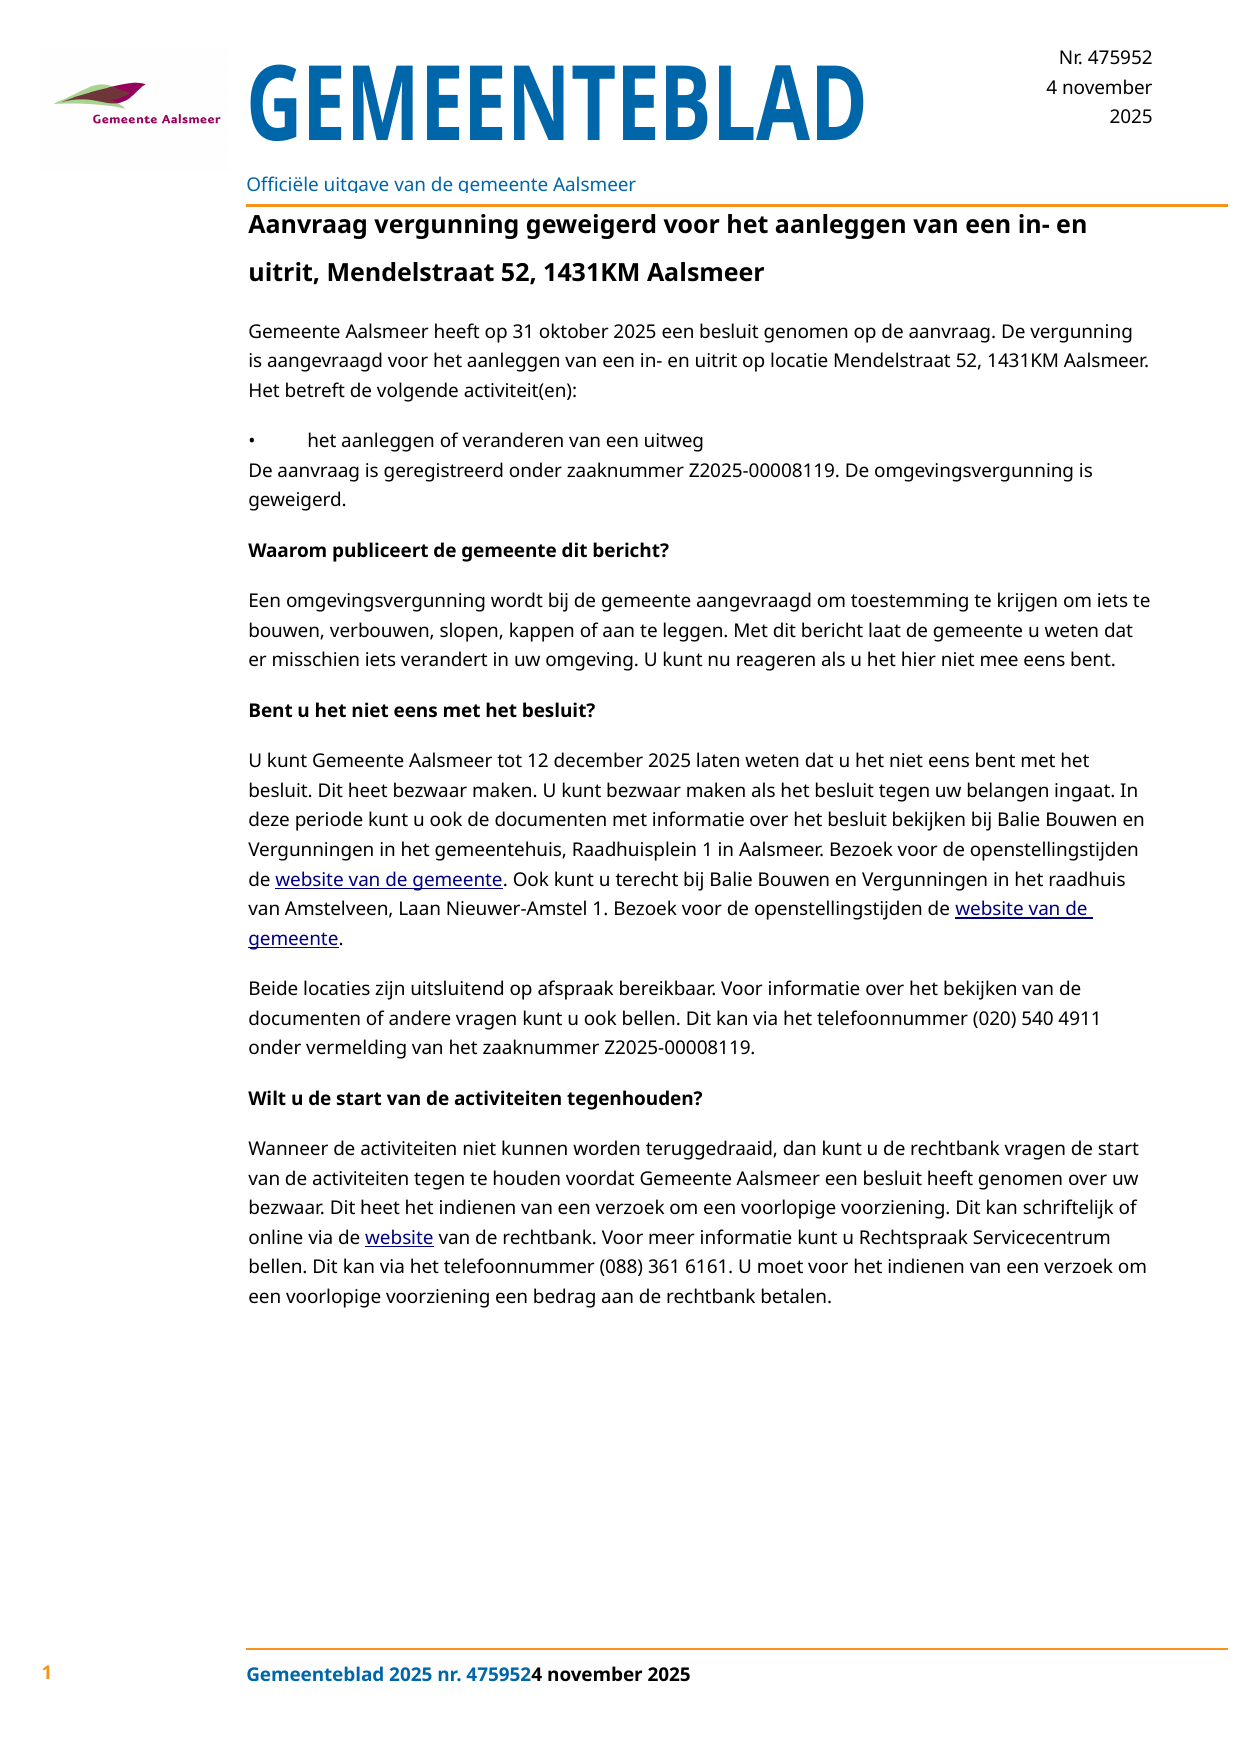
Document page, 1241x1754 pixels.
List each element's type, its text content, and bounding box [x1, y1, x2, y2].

text De aanvraag is geregistreerd onder zaaknummer Z2025-00008119. De omgevingsvergunning is geweigerd. [248, 457, 1152, 512]
text U kunt Gemeente Aalsmeer tot 12 december 2025 laten weten dat u het niet eens bent met het besluit. Dit heet bezwaar maken. U kunt bezwaar maken als het besluit tegen uw belangen ingaat. In deze periode kunt u ook de documenten met informatie over het besluit bekijken bij Balie Bouwen en Vergunningen in het gemeentehuis, Raadhuisplein 1 in Aalsmeer. Bezoek voor de openstellingstijden de website van de gemeente. Ook kunt u terecht bij Balie Bouwen en Vergunningen in het raadhuis van Amstelveen, Laan Nieuwer-Amstel 1. Bezoek voor de openstellingstijden de website van de gemeente. [248, 747, 1152, 951]
text Aanvraag vergunning geweigerd voor het aanleggen van een in- en uitrit, Mendelstraat 52, 1431KM Aalsmeer [248, 207, 1152, 288]
text Waarom publiceert de gemeente dit bericht? [248, 537, 1152, 563]
text Beide locaties zijn uitsluitend op afspraak bereikbaar. Voor informatie over het bekijken van de documenten of andere vragen kunt u ook bellen. Dit kan via het telefoonnummer (020) 540 4911 onder vermelding van het zaaknummer Z2025-00008119. [248, 975, 1152, 1060]
text Bent u het niet eens met het besluit? [248, 697, 1152, 723]
text Wanneer de activiteiten niet kunnen worden teruggedraaid, dan kunt u de rechtbank vragen de start van de activiteiten tegen te houden voordat Gemeente Aalsmeer een besluit heeft genomen over uw bezwaar. Dit heet het indienen van een verzoek om een voorlopige voorziening. Dit kan schriftelijk of online via de website van de rechtbank. Voor meer informatie kunt u Rechtspraak Servicecentrum bellen. Dit kan via het telefoonnummer (088) 361 6161. U moet voor het indienen van een verzoek om een voorlopige voorziening een bedrag aan de rechtbank betalen. [248, 1135, 1152, 1309]
picture [41, 47, 231, 172]
text Wilt u de start van de activiteiten tegenhouden? [248, 1085, 1152, 1111]
text Een omgevingsvergunning wordt bij de gemeente aangevraagd om toestemming te krijgen om iets te bouwen, verbouwen, slopen, kappen of aan te leggen. Met dit bericht laat de gemeente u weten dat er misschien iets verandert in uw omgeving. U kunt nu reageren als u het hier niet mee eens bent. [248, 587, 1152, 672]
list het aanleggen of veranderen van een uitweg [248, 427, 1152, 453]
text Gemeente Aalsmeer heeft op 31 oktober 2025 een besluit genomen op de aanvraag. De vergunning is aangevraagd voor het aanleggen van een in- en uitrit op locatie Mendelstraat 52, 1431KM Aalsmeer. Het betreft de volgende activiteit(en): [248, 318, 1152, 403]
